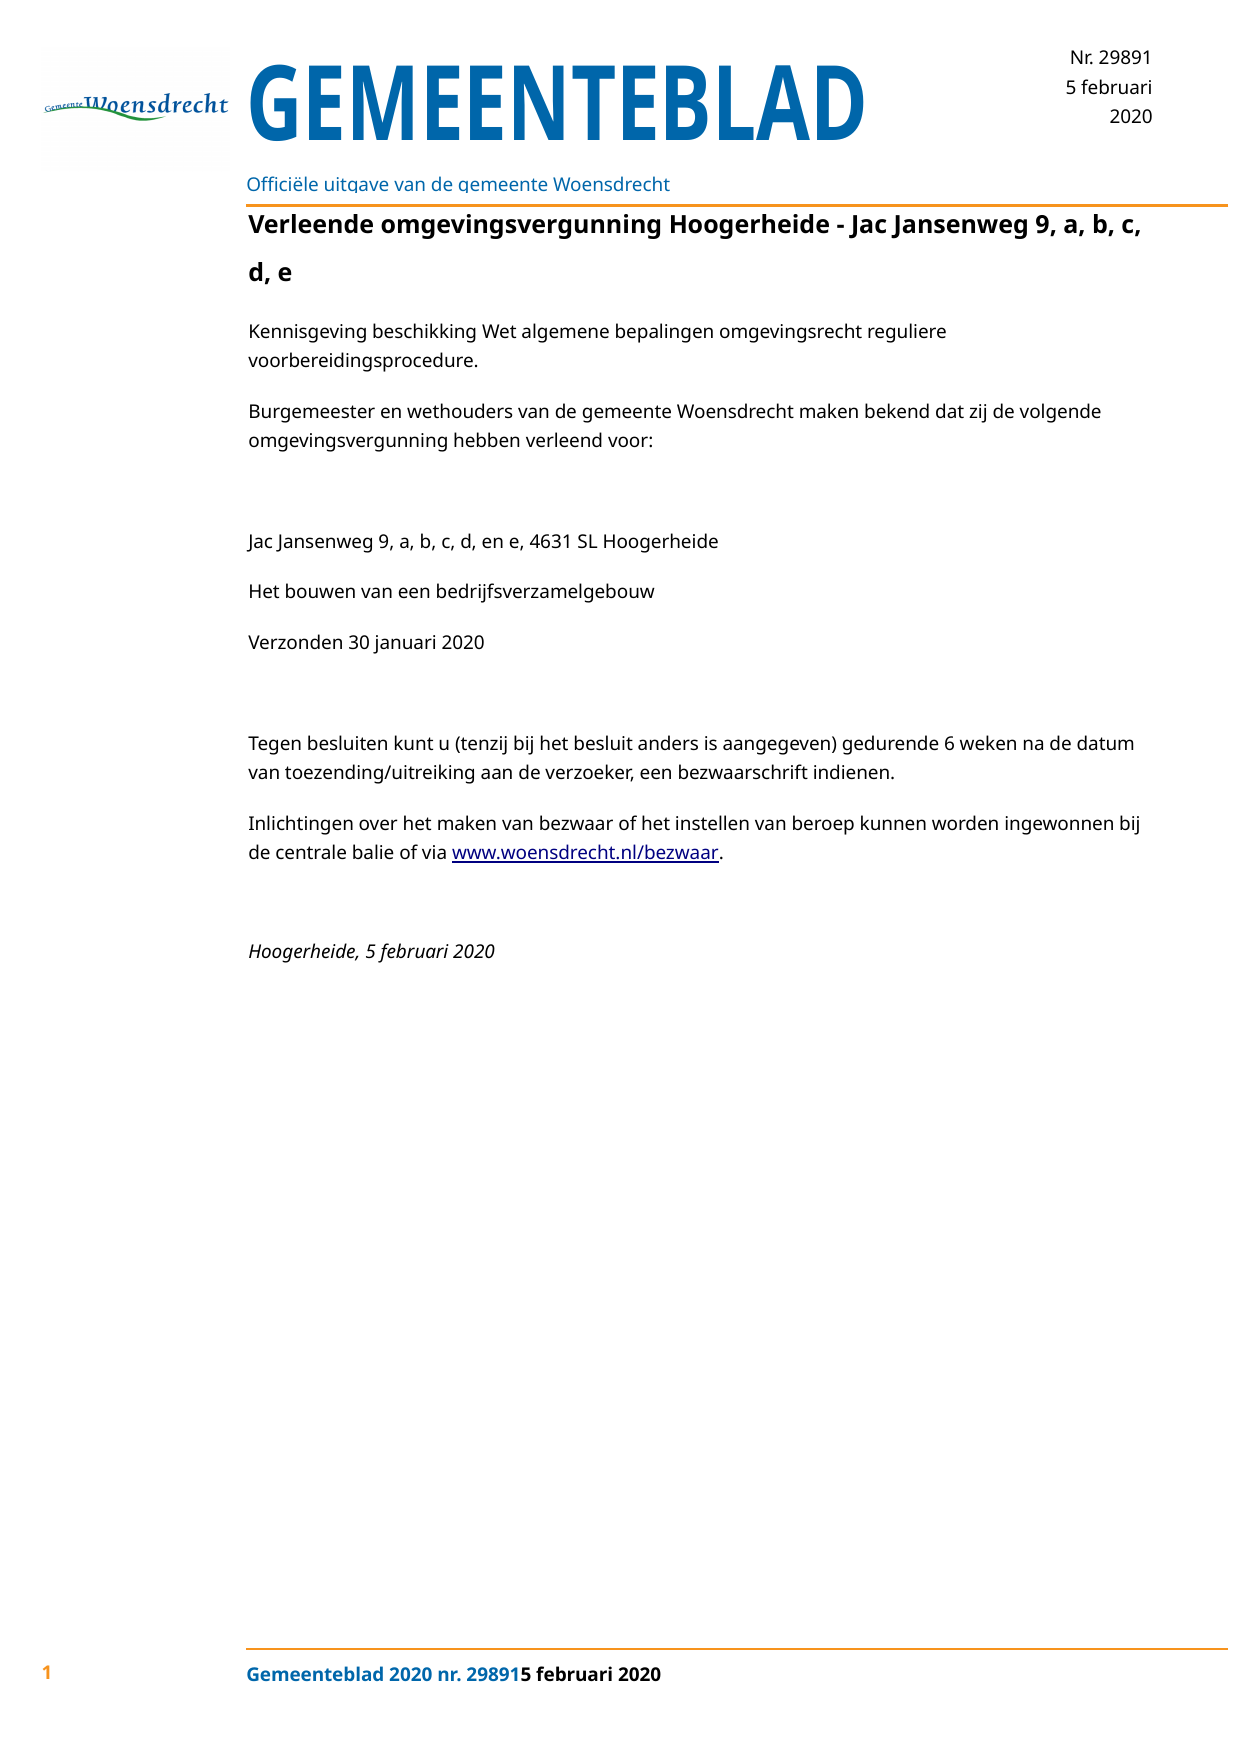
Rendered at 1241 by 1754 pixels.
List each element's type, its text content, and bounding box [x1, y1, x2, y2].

text Het bouwen van een bedrijfsverzamelgebouw [248, 579, 1152, 604]
text Burgemeester en wethouders van de gemeente Woensdrecht maken bekend dat zij de volgende omgevingsvergunning hebben verleend voor: [248, 398, 1152, 453]
text Tegen besluiten kunt u (tenzij bij het besluit anders is aangegeven) gedurende 6 weken na de datum van toezending/uitreiking aan de verzoeker, een bezwaarschrift indienen. [248, 730, 1152, 785]
text Hoogerheide, 5 februari 2020 [248, 938, 1152, 963]
text Inlichtingen over het maken van bezwaar of het instellen van beroep kunnen worden ingewonnen bij de centrale balie of via www.woensdrecht.nl/bezwaar. [248, 810, 1152, 865]
text Verzonden 30 januari 2020 [248, 629, 1152, 655]
text Verleende omgevingsvergunning Hoogerheide - Jac Jansenweg 9, a, b, c, d, e [248, 207, 1152, 288]
picture [41, 47, 231, 172]
text Jac Jansenweg 9, a, b, c, d, en e, 4631 SL Hoogerheide [248, 528, 1152, 554]
text Kennisgeving beschikking Wet algemene bepalingen omgevingsrecht reguliere voorbereidingsprocedure. [248, 318, 1152, 373]
